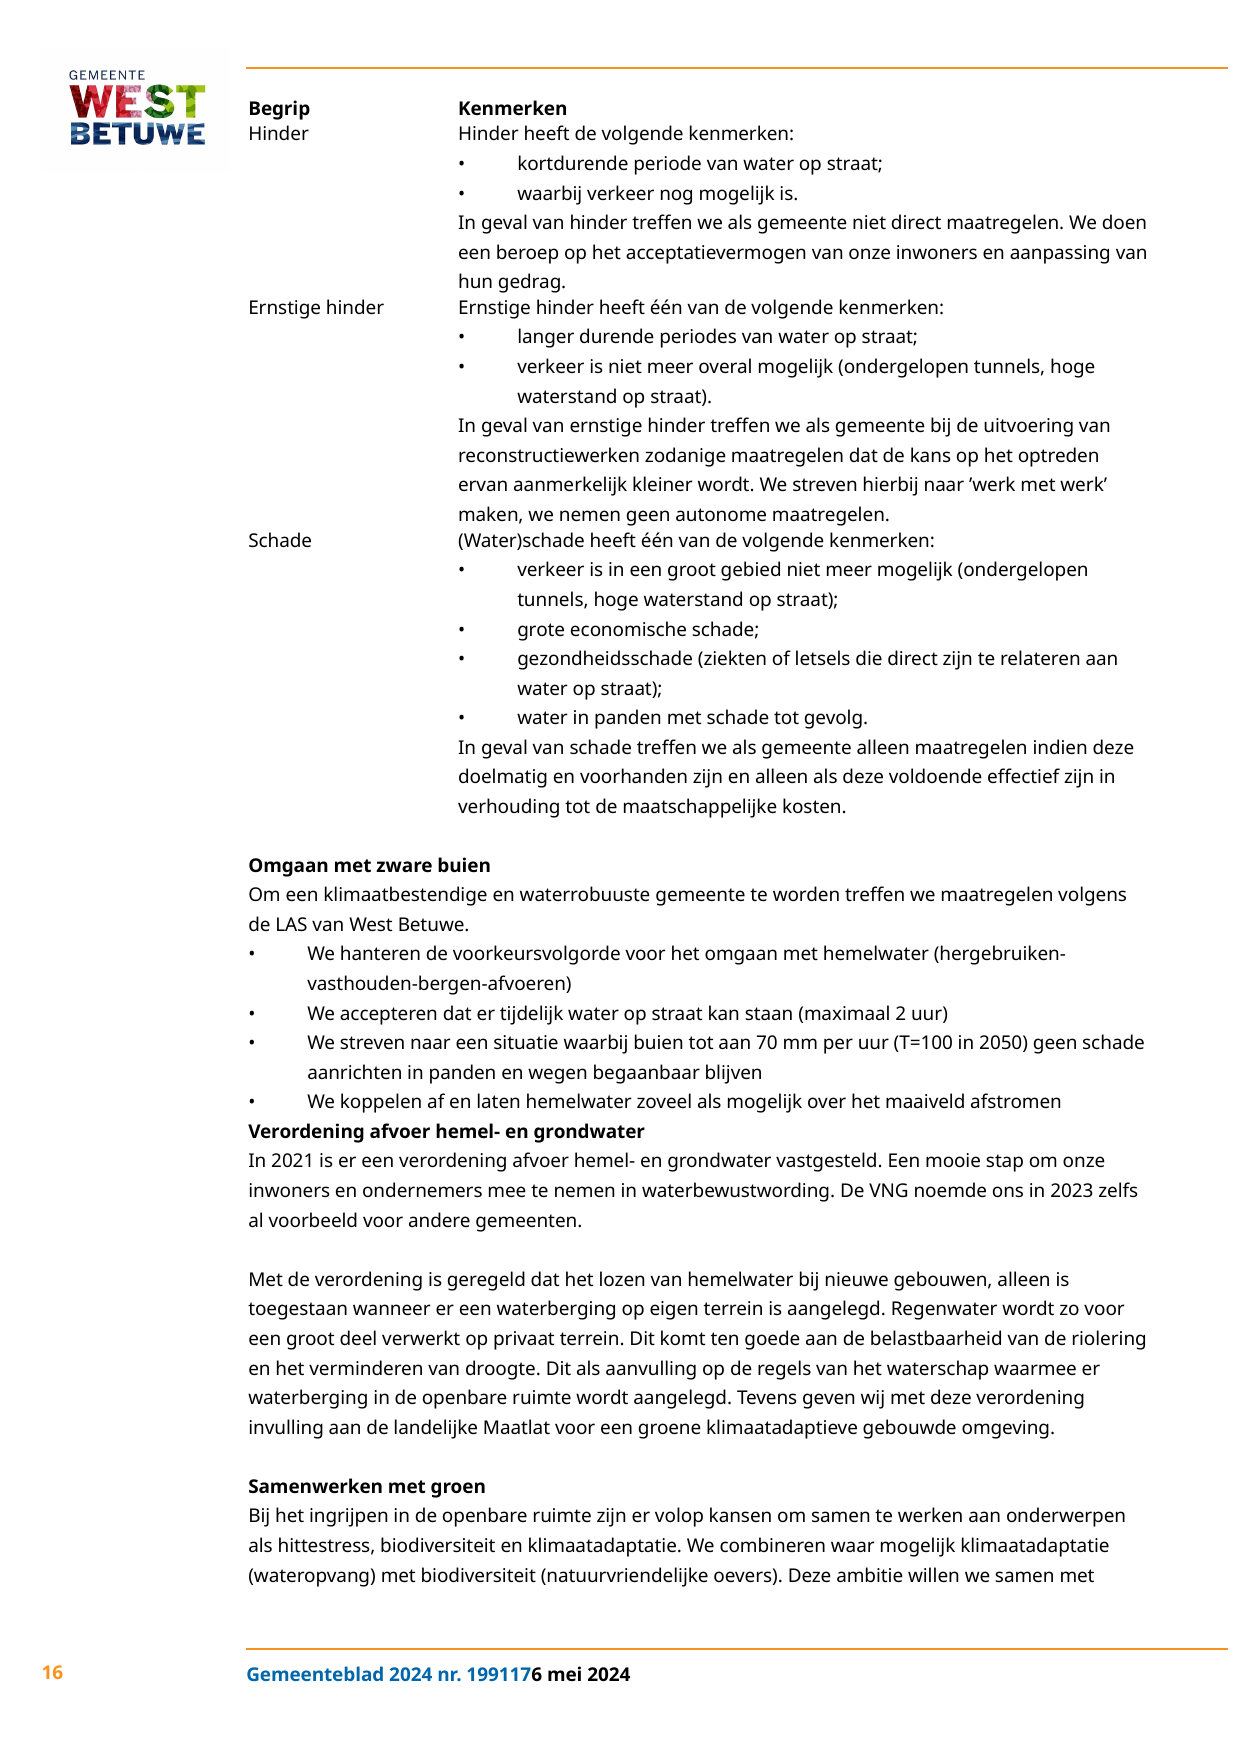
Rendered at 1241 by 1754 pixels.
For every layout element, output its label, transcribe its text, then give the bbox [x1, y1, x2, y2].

text Omgaan met zware buien [248, 852, 1152, 877]
table_cell Hinder heeft de volgende kenmerken: kortdurende periode van water op straat; waarbij verkeer nog mogelijk is. In geval van hinder treffen we als gemeente niet direct maatregelen. We doen een beroep op het acceptatievermogen van onze inwoners en aanpassing van hun gedrag. [458, 121, 1152, 294]
text In 2021 is er een verordening afvoer hemel- en grondwater vastgesteld. Een mooie stap om onze inwoners en ondernemers mee te nemen in waterbewustwording. De VNG noemde ons in 2023 zelfs al voorbeeld voor andere gemeenten. [248, 1148, 1152, 1232]
table_cell Ernstige hinder [248, 294, 458, 527]
table_cell Schade [248, 527, 458, 819]
table_cell (Water)schade heeft één van de volgende kenmerken: verkeer is in een groot gebied niet meer mogelijk (ondergelopen tunnels, hoge waterstand op straat); grote economische schade; gezondheidsschade (ziekten of letsels die direct zijn te relateren aan water op straat); water in panden met schade tot gevolg. In geval van schade treffen we als gemeente alleen maatregelen indien deze doelmatig en voorhanden zijn en alleen als deze voldoende effectief zijn in verhouding tot de maatschappelijke kosten. [458, 527, 1152, 819]
text Bij het ingrijpen in de openbare ruimte zijn er volop kansen om samen te werken aan onderwerpen als hittestress, biodiversiteit en klimaatadaptatie. We combineren waar mogelijk klimaatadaptatie (wateropvang) met biodiversiteit (natuurvriendelijke oevers). Deze ambitie willen we samen met [248, 1503, 1152, 1587]
picture [41, 47, 231, 172]
table_header Kenmerken [458, 95, 1152, 121]
text Met de verordening is geregeld dat het lozen van hemelwater bij nieuwe gebouwen, alleen is toegestaan wanneer er een waterberging op eigen terrein is aangelegd. Regenwater wordt zo voor een groot deel verwerkt op privaat terrein. Dit komt ten goede aan de belastbaarheid van de riolering en het verminderen van droogte. Dit als aanvulling op de regels van het waterschap waarmee er waterberging in de openbare ruimte wordt aangelegd. Tevens geven wij met deze verordening invulling aan de landelijke Maatlat voor een groene klimaatadaptieve gebouwde omgeving. [248, 1266, 1152, 1439]
text Verordening afvoer hemel- en grondwater [248, 1118, 1152, 1144]
list We accepteren dat er tijdelijk water op straat kan staan (maximaal 2 uur) [248, 1000, 1152, 1025]
list We koppelen af en laten hemelwater zoveel als mogelijk over het maaiveld afstromen [248, 1088, 1152, 1114]
text Om een klimaatbestendige en waterrobuuste gemeente te worden treffen we maatregelen volgens de LAS van West Betuwe. [248, 881, 1152, 937]
table_cell Hinder [248, 121, 458, 294]
text Samenwerken met groen [248, 1473, 1152, 1499]
list We streven naar een situatie waarbij buien tot aan 70 mm per uur (T=100 in 2050) geen schade aanrichten in panden en wegen begaanbaar blijven [248, 1029, 1152, 1084]
table_cell Ernstige hinder heeft één van de volgende kenmerken: langer durende periodes van water op straat; verkeer is niet meer overal mogelijk (ondergelopen tunnels, hoge waterstand op straat). In geval van ernstige hinder treffen we als gemeente bij de uitvoering van reconstructiewerken zodanige maatregelen dat de kans op het optreden ervan aanmerkelijk kleiner wordt. We streven hierbij naar ’werk met werk’ maken, we nemen geen autonome maatregelen. [458, 294, 1152, 527]
table_header Begrip [248, 95, 458, 121]
list We hanteren de voorkeursvolgorde voor het omgaan met hemelwater (hergebruiken-vasthouden-bergen-afvoeren) [248, 941, 1152, 996]
